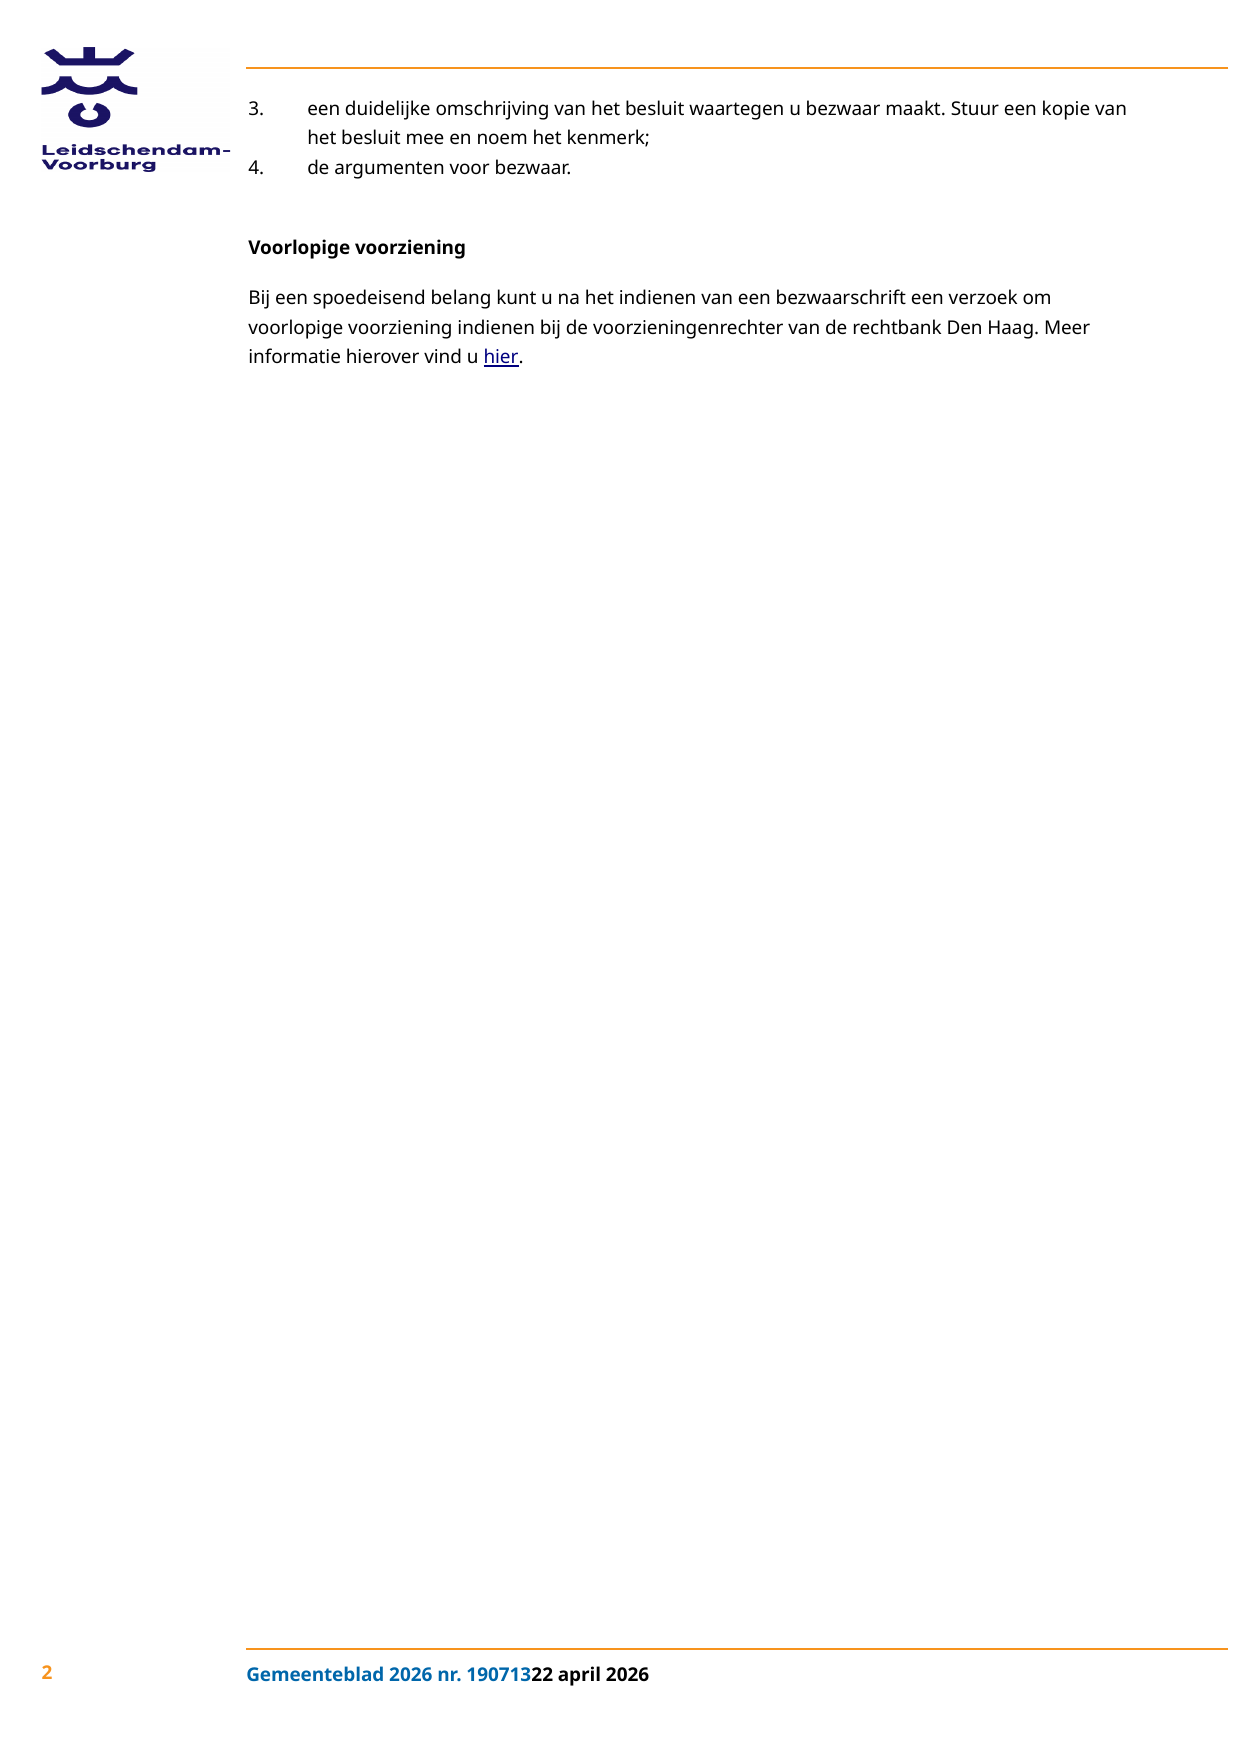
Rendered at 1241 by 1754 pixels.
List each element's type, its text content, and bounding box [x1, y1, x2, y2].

picture [41, 47, 231, 172]
list de argumenten voor bezwaar. [248, 154, 1152, 180]
text Voorlopige voorziening [248, 234, 1152, 260]
text Bij een spoedeisend belang kunt u na het indienen van een bezwaarschrift een verzoek om voorlopige voorziening indienen bij de voorzieningenrechter van de rechtbank Den Haag. Meer informatie hierover vind u hier. [248, 284, 1152, 369]
list een duidelijke omschrijving van het besluit waartegen u bezwaar maakt. Stuur een kopie van het besluit mee en noem het kenmerk; [248, 95, 1152, 150]
